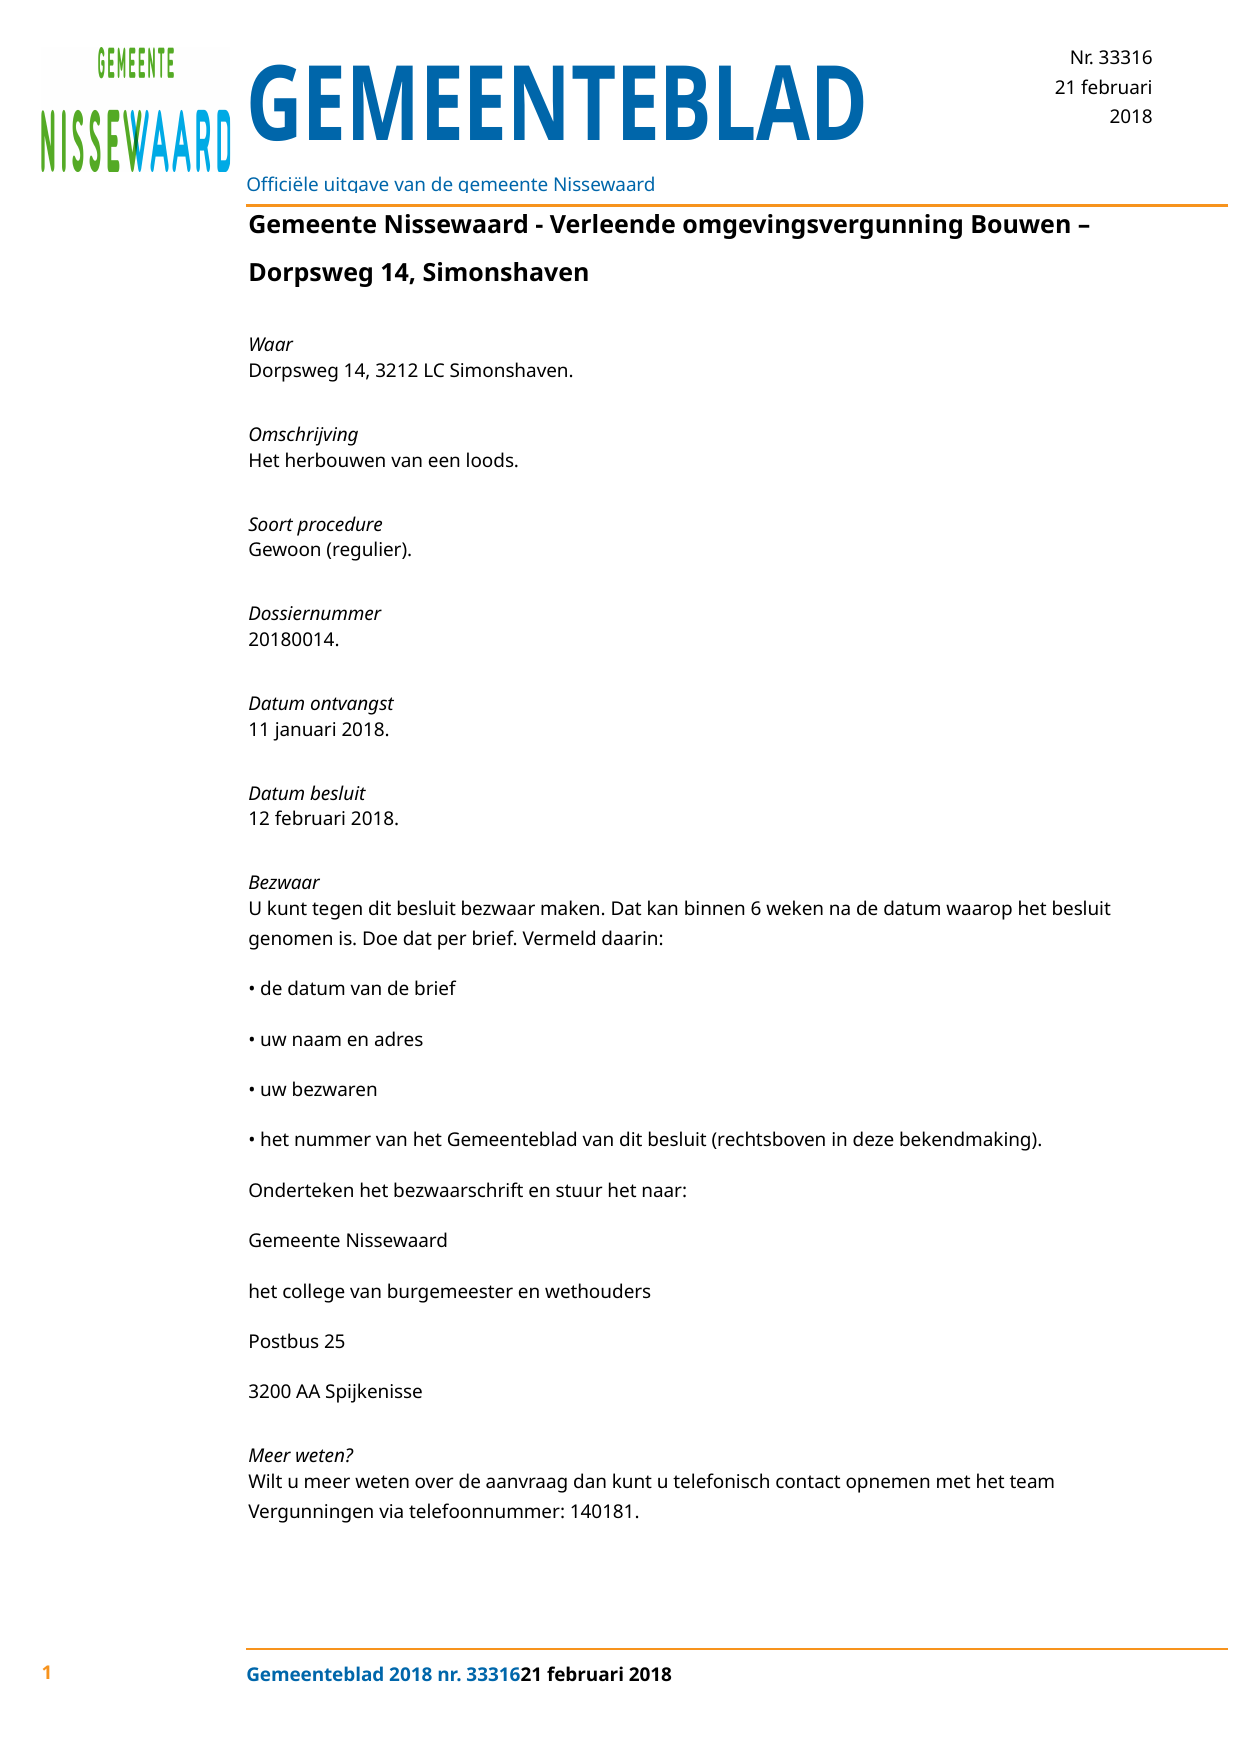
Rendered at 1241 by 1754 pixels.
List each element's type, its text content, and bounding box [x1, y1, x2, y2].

text Gemeente Nissewaard - Verleende omgevingsvergunning Bouwen – Dorpsweg 14, Simonshaven [248, 207, 1152, 288]
text Gemeente Nissewaard [248, 1227, 1152, 1253]
text Gewoon (regulier). [248, 537, 1152, 562]
text Postbus 25 [248, 1328, 1152, 1354]
text 3200 AA Spijkenisse [248, 1379, 1152, 1404]
picture [201, 122, 206, 138]
text Wilt u meer weten over de aanvraag dan kunt u telefonisch contact opnemen met het team Vergunningen via telefoonnummer: 140181. [248, 1468, 1152, 1524]
picture [41, 47, 231, 172]
text Onderteken het bezwaarschrift en stuur het naar: [248, 1177, 1152, 1203]
text Soort procedure [248, 511, 1152, 537]
text • uw naam en adres [248, 1026, 1152, 1051]
picture [222, 122, 227, 160]
text U kunt tegen dit besluit bezwaar maken. Dat kan binnen 6 weken na de datum waarop het besluit genomen is. Doe dat per brief. Vermeld daarin: [248, 895, 1152, 951]
text Omschrijving [248, 421, 1152, 447]
text Dorpsweg 14, 3212 LC Simonshaven. [248, 357, 1152, 383]
text 20180014. [248, 626, 1152, 652]
text het college van burgemeester en wethouders [248, 1278, 1152, 1303]
text 11 januari 2018. [248, 716, 1152, 742]
text Het herbouwen van een loods. [248, 447, 1152, 473]
text • uw bezwaren [248, 1076, 1152, 1102]
text Waar [248, 331, 1152, 357]
text • het nummer van het Gemeenteblad van dit besluit (rechtsboven in deze bekendmaking). [248, 1127, 1152, 1152]
picture [200, 151, 206, 172]
text 12 februari 2018. [248, 806, 1152, 831]
text Bezwaar [248, 869, 1152, 895]
picture [176, 157, 187, 172]
text Meer weten? [248, 1443, 1152, 1468]
text • de datum van de brief [248, 975, 1152, 1001]
picture [154, 157, 165, 172]
text Dossiernummer [248, 601, 1152, 626]
text Datum ontvangst [248, 690, 1152, 716]
text Datum besluit [248, 780, 1152, 806]
